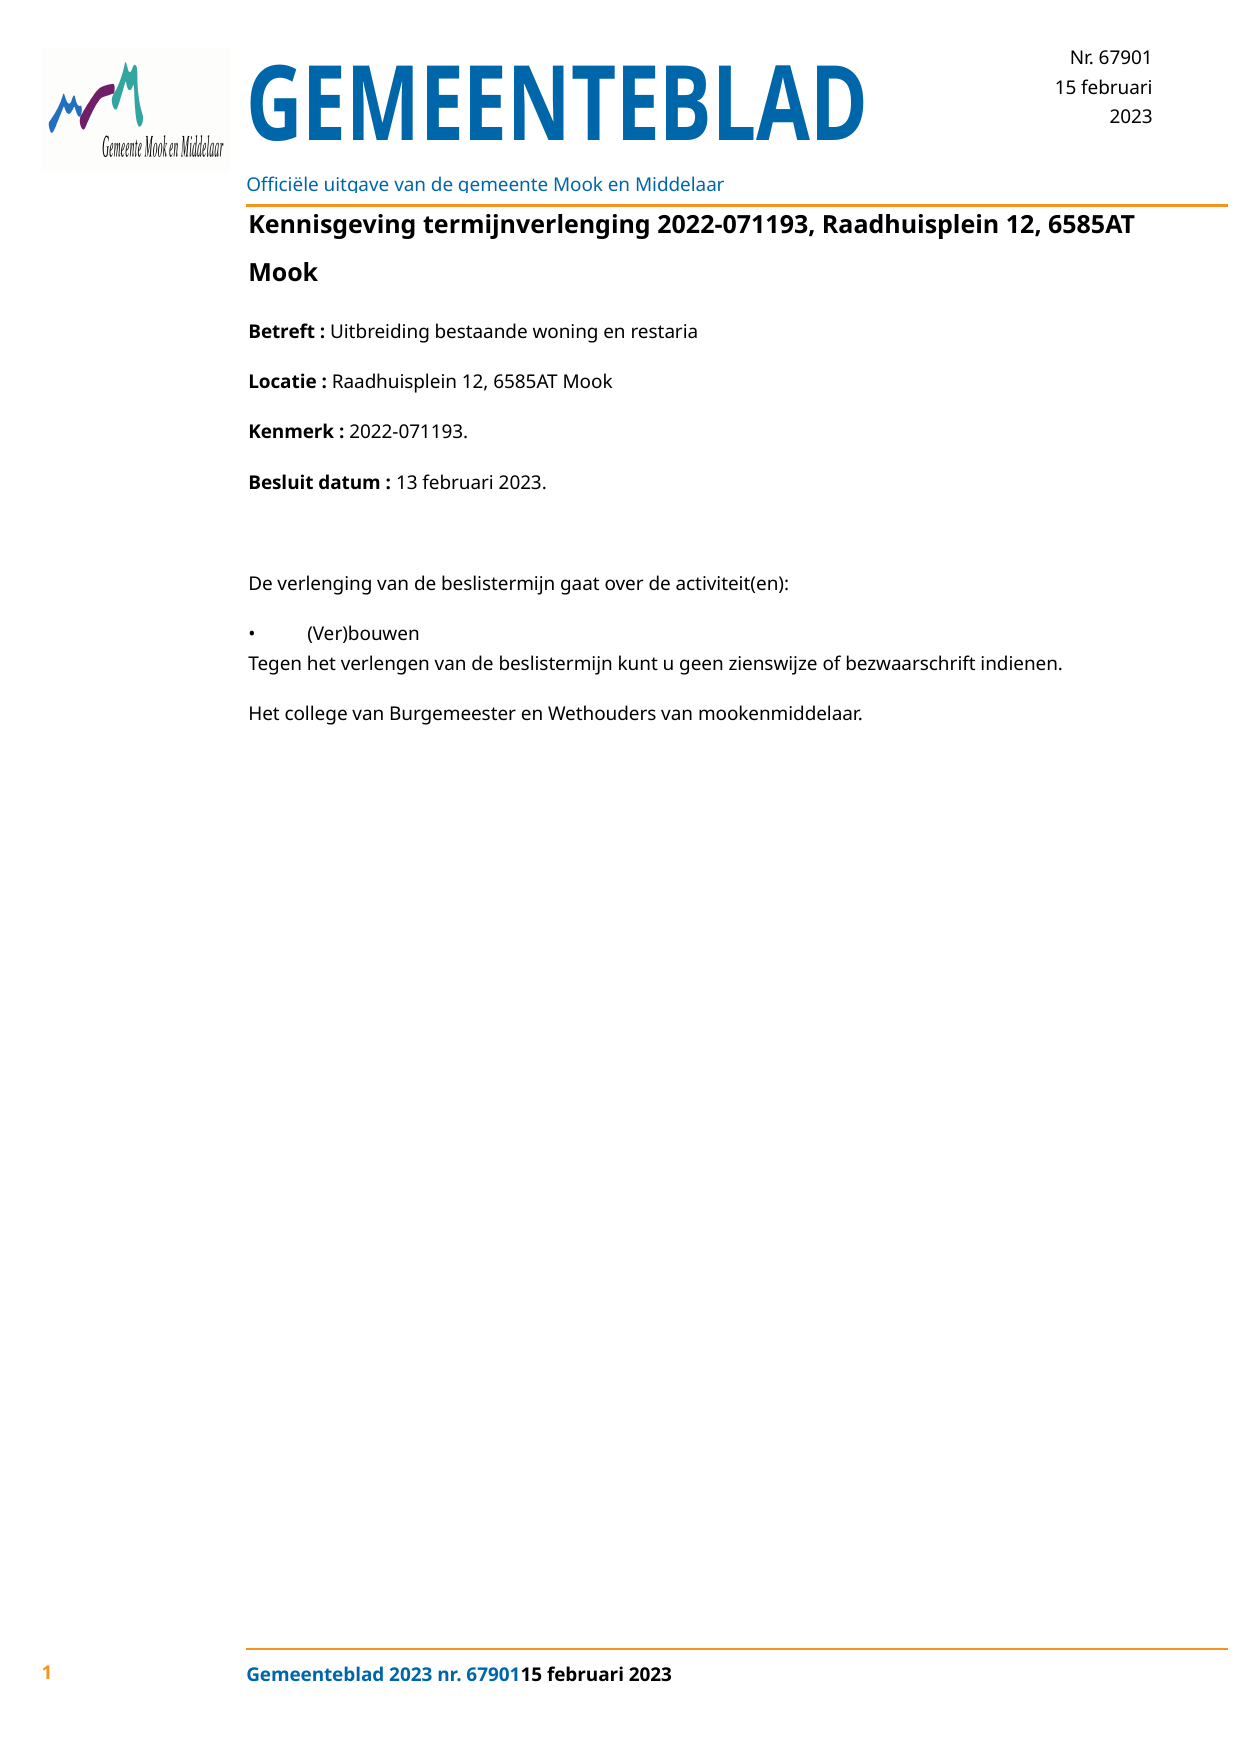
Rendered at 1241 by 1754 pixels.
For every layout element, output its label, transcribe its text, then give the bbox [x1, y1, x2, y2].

text Het college van Burgemeester en Wethouders van mookenmiddelaar. [248, 700, 1152, 726]
text De verlenging van de beslistermijn gaat over de activiteit(en): [248, 570, 1152, 596]
text Kennisgeving termijnverlenging 2022-071193, Raadhuisplein 12, 6585AT Mook [248, 207, 1152, 288]
text Locatie : Raadhuisplein 12, 6585AT Mook [248, 368, 1152, 394]
text Betreft : Uitbreiding bestaande woning en restaria [248, 318, 1152, 344]
picture [41, 47, 231, 172]
text Besluit datum : 13 februari 2023. [248, 469, 1152, 495]
text Tegen het verlengen van de beslistermijn kunt u geen zienswijze of bezwaarschrift indienen. [248, 650, 1152, 676]
text Kenmerk : 2022-071193. [248, 419, 1152, 444]
list (Ver)bouwen [248, 620, 1152, 646]
